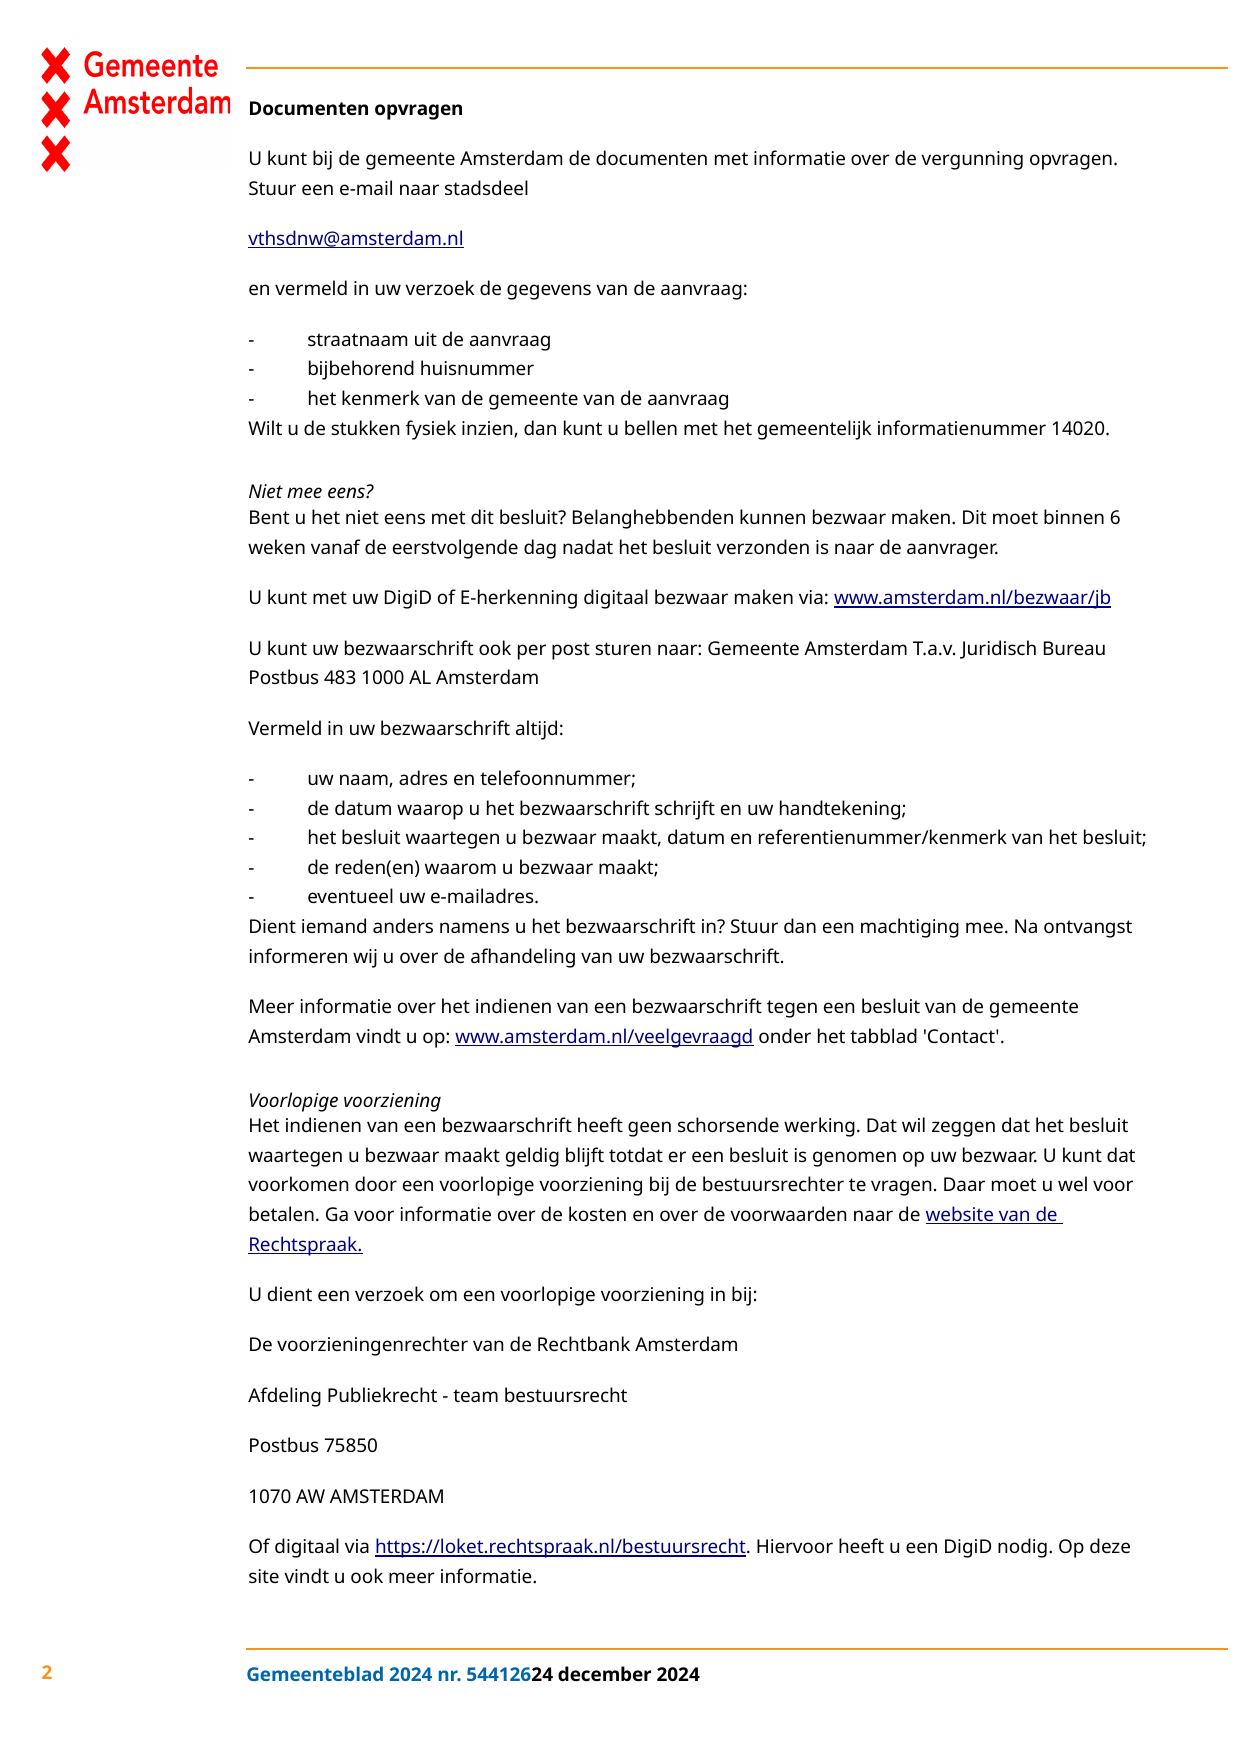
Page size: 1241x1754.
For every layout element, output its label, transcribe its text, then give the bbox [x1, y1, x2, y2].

text U kunt bij de gemeente Amsterdam de documenten met informatie over de vergunning opvragen. Stuur een e-mail naar stadsdeel [248, 145, 1152, 201]
text en vermeld in uw verzoek de gegevens van de aanvraag: [248, 276, 1152, 301]
text U kunt uw bezwaarschrift ook per post sturen naar: Gemeente Amsterdam T.a.v. Juridisch Bureau Postbus 483 1000 AL Amsterdam [248, 635, 1152, 690]
text Afdeling Publiekrecht - team bestuursrecht [248, 1382, 1152, 1408]
text Postbus 75850 [248, 1432, 1152, 1458]
list uw naam, adres en telefoonnummer; [248, 765, 1152, 791]
list straatnaam uit de aanvraag [248, 326, 1152, 352]
list de datum waarop u het bezwaarschrift schrijft en uw handtekening; [248, 795, 1152, 821]
text U dient een verzoek om een voorlopige voorziening in bij: [248, 1281, 1152, 1307]
text Dient iemand anders namens u het bezwaarschrift in? Stuur dan een machtiging mee. Na ontvangst informeren wij u over de afhandeling van uw bezwaarschrift. [248, 913, 1152, 968]
text Voorlopige voorziening [248, 1087, 1152, 1112]
text Het indienen van een bezwaarschrift heeft geen schorsende werking. Dat wil zeggen dat het besluit waartegen u bezwaar maakt geldig blijft totdat er een besluit is genomen op uw bezwaar. U kunt dat voorkomen door een voorlopige voorziening bij de bestuursrechter te vragen. Daar moet u wel voor betalen. Ga voor informatie over de kosten en over de voorwaarden naar de website van de Rechtspraak. [248, 1112, 1152, 1257]
text Meer informatie over het indienen van een bezwaarschrift tegen een besluit van de gemeente Amsterdam vindt u op: www.amsterdam.nl/veelgevraagd onder het tabblad 'Contact'. [248, 993, 1152, 1048]
text Of digitaal via https://loket.rechtspraak.nl/bestuursrecht. Hiervoor heeft u een DigiD nodig. Op deze site vindt u ook meer informatie. [248, 1533, 1152, 1589]
text 1070 AW AMSTERDAM [248, 1483, 1152, 1509]
list de reden(en) waarom u bezwaar maakt; [248, 854, 1152, 880]
text Bent u het niet eens met dit besluit? Belanghebbenden kunnen bezwaar maken. Dit moet binnen 6 weken vanaf de eerstvolgende dag nadat het besluit verzonden is naar de aanvrager. [248, 504, 1152, 560]
text U kunt met uw DigiD of E-herkenning digitaal bezwaar maken via: www.amsterdam.nl/bezwaar/jb [248, 584, 1152, 610]
text Wilt u de stukken fysiek inzien, dan kunt u bellen met het gemeentelijk informatienummer 14020. [248, 415, 1152, 441]
text Documenten opvragen [248, 95, 1152, 121]
list het kenmerk van de gemeente van de aanvraag [248, 385, 1152, 411]
list het besluit waartegen u bezwaar maakt, datum en referentienummer/kenmerk van het besluit; [248, 824, 1152, 850]
list bijbehorend huisnummer [248, 356, 1152, 381]
text vthsdnw@amsterdam.nl [248, 225, 1152, 251]
text De voorzieningenrechter van de Rechtbank Amsterdam [248, 1332, 1152, 1357]
picture [41, 47, 231, 172]
text Vermeld in uw bezwaarschrift altijd: [248, 715, 1152, 741]
list eventueel uw e-mailadres. [248, 884, 1152, 909]
text Niet mee eens? [248, 479, 1152, 504]
